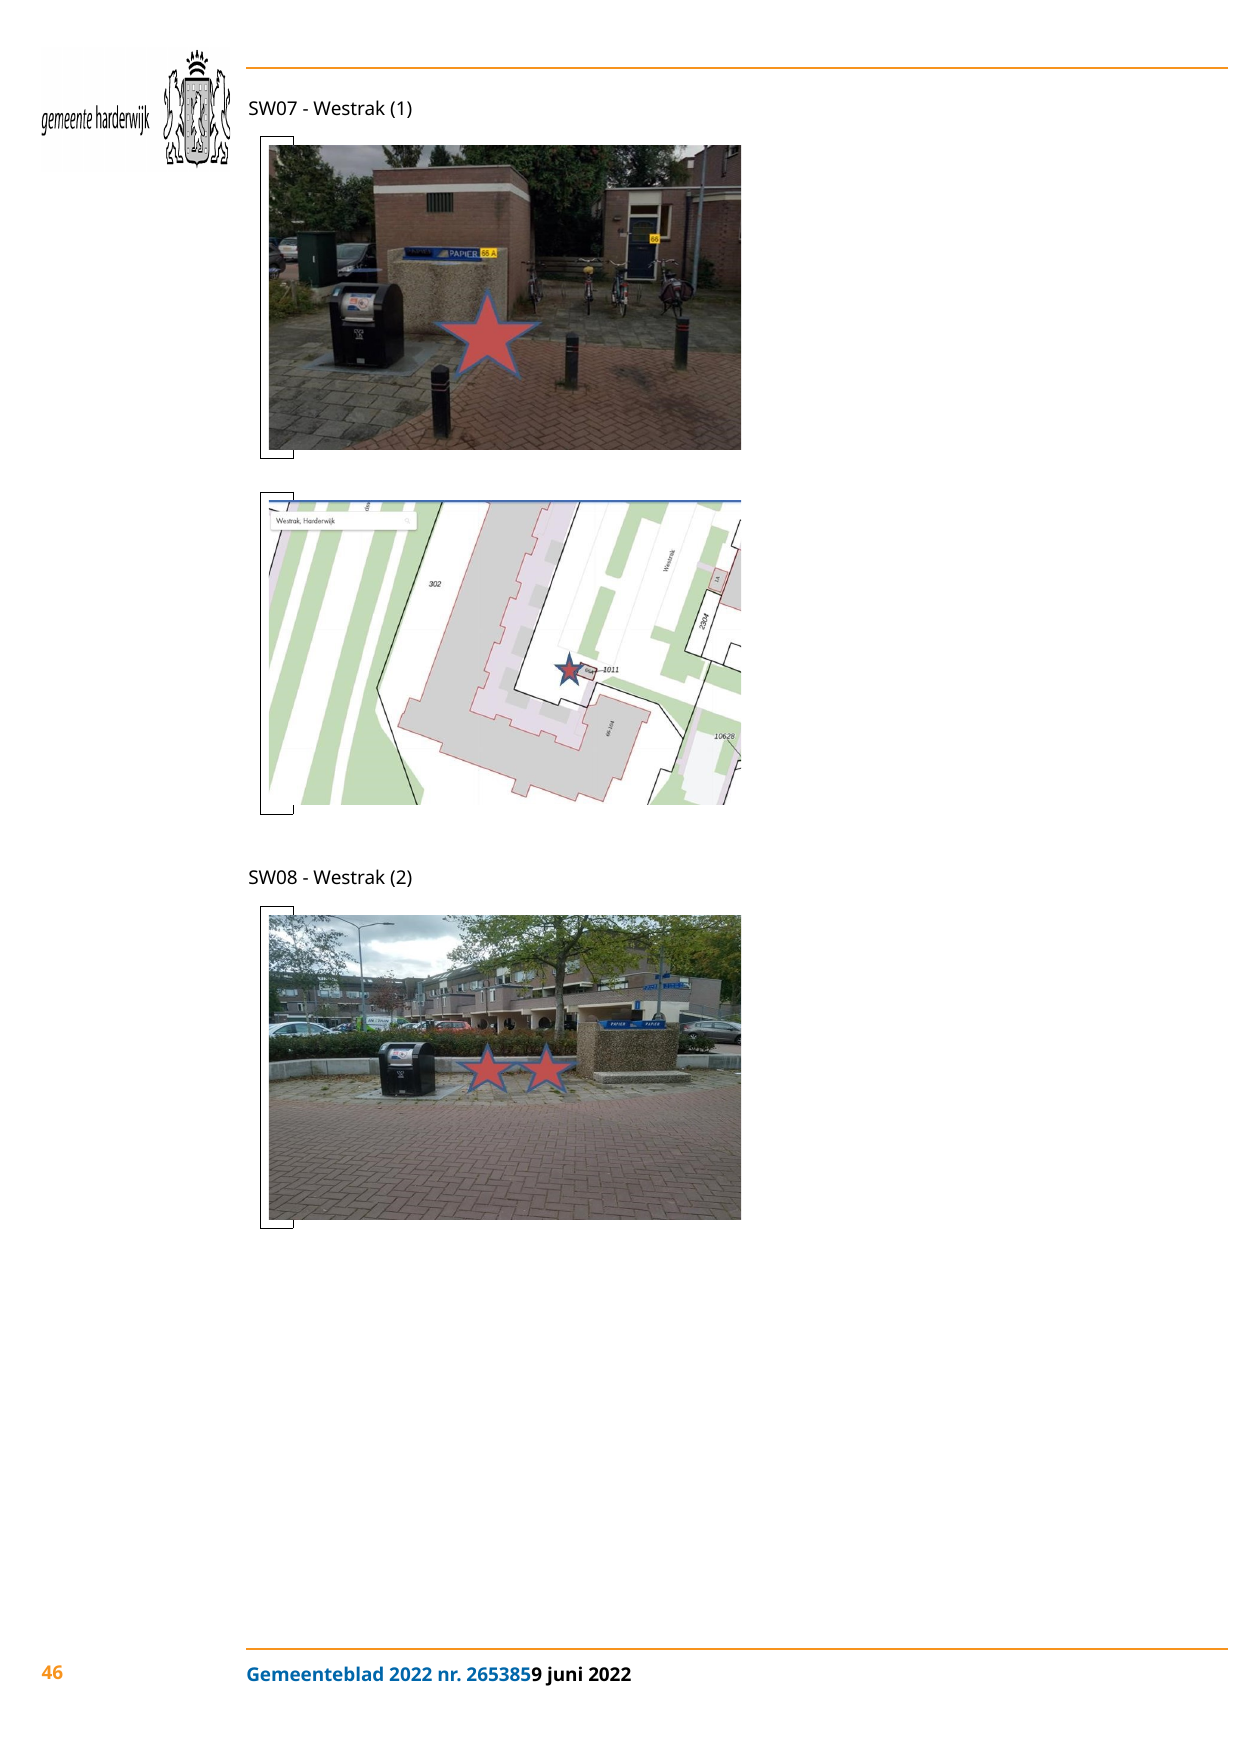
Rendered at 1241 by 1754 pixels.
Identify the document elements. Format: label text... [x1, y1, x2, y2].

text SW07 - Westrak (1) [248, 95, 1152, 121]
picture [268, 915, 742, 1220]
text SW08 - Westrak (2) [248, 864, 1152, 890]
picture [268, 145, 742, 450]
picture [41, 47, 231, 172]
picture [268, 500, 742, 805]
